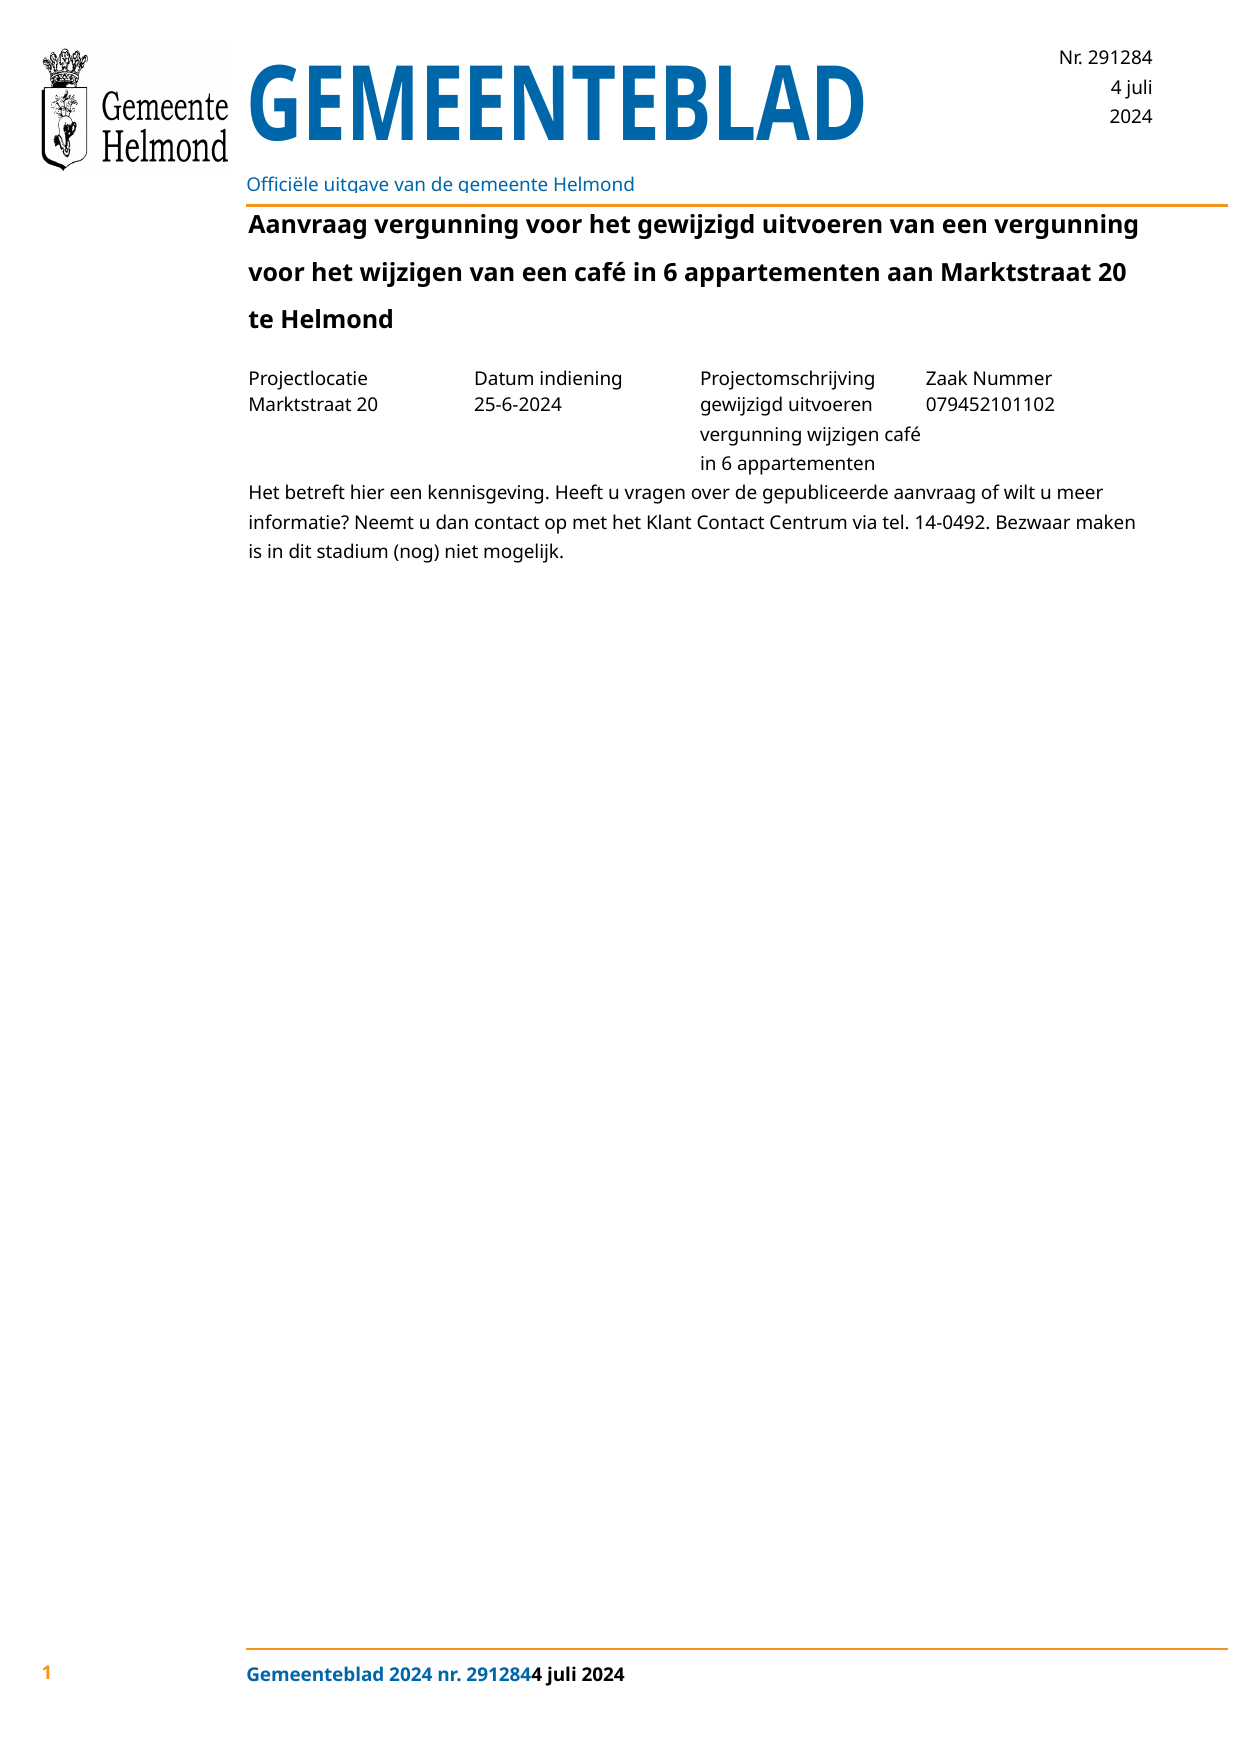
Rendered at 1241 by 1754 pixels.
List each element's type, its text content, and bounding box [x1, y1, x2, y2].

table_header Projectlocatie [248, 366, 474, 391]
table_header Datum indiening [474, 366, 700, 391]
text Aanvraag vergunning voor het gewijzigd uitvoeren van een vergunning voor het wijzigen van een café in 6 appartementen aan Marktstraat 20 te Helmond [248, 207, 1152, 336]
table_cell 25-6-2024 [474, 391, 700, 476]
text Het betreft hier een kennisgeving. Heeft u vragen over de gepubliceerde aanvraag of wilt u meer informatie? Neemt u dan contact op met het Klant Contact Centrum via tel. 14-0492. Bezwaar maken is in dit stadium (nog) niet mogelijk. [248, 479, 1152, 564]
table_cell Marktstraat 20 [248, 391, 474, 476]
table_header Projectomschrijving [700, 366, 926, 391]
table_cell 079452101102 [926, 391, 1152, 476]
picture [41, 47, 231, 172]
table_cell gewijzigd uitvoeren vergunning wijzigen café in 6 appartementen [700, 391, 926, 476]
table_header Zaak Nummer [926, 366, 1152, 391]
